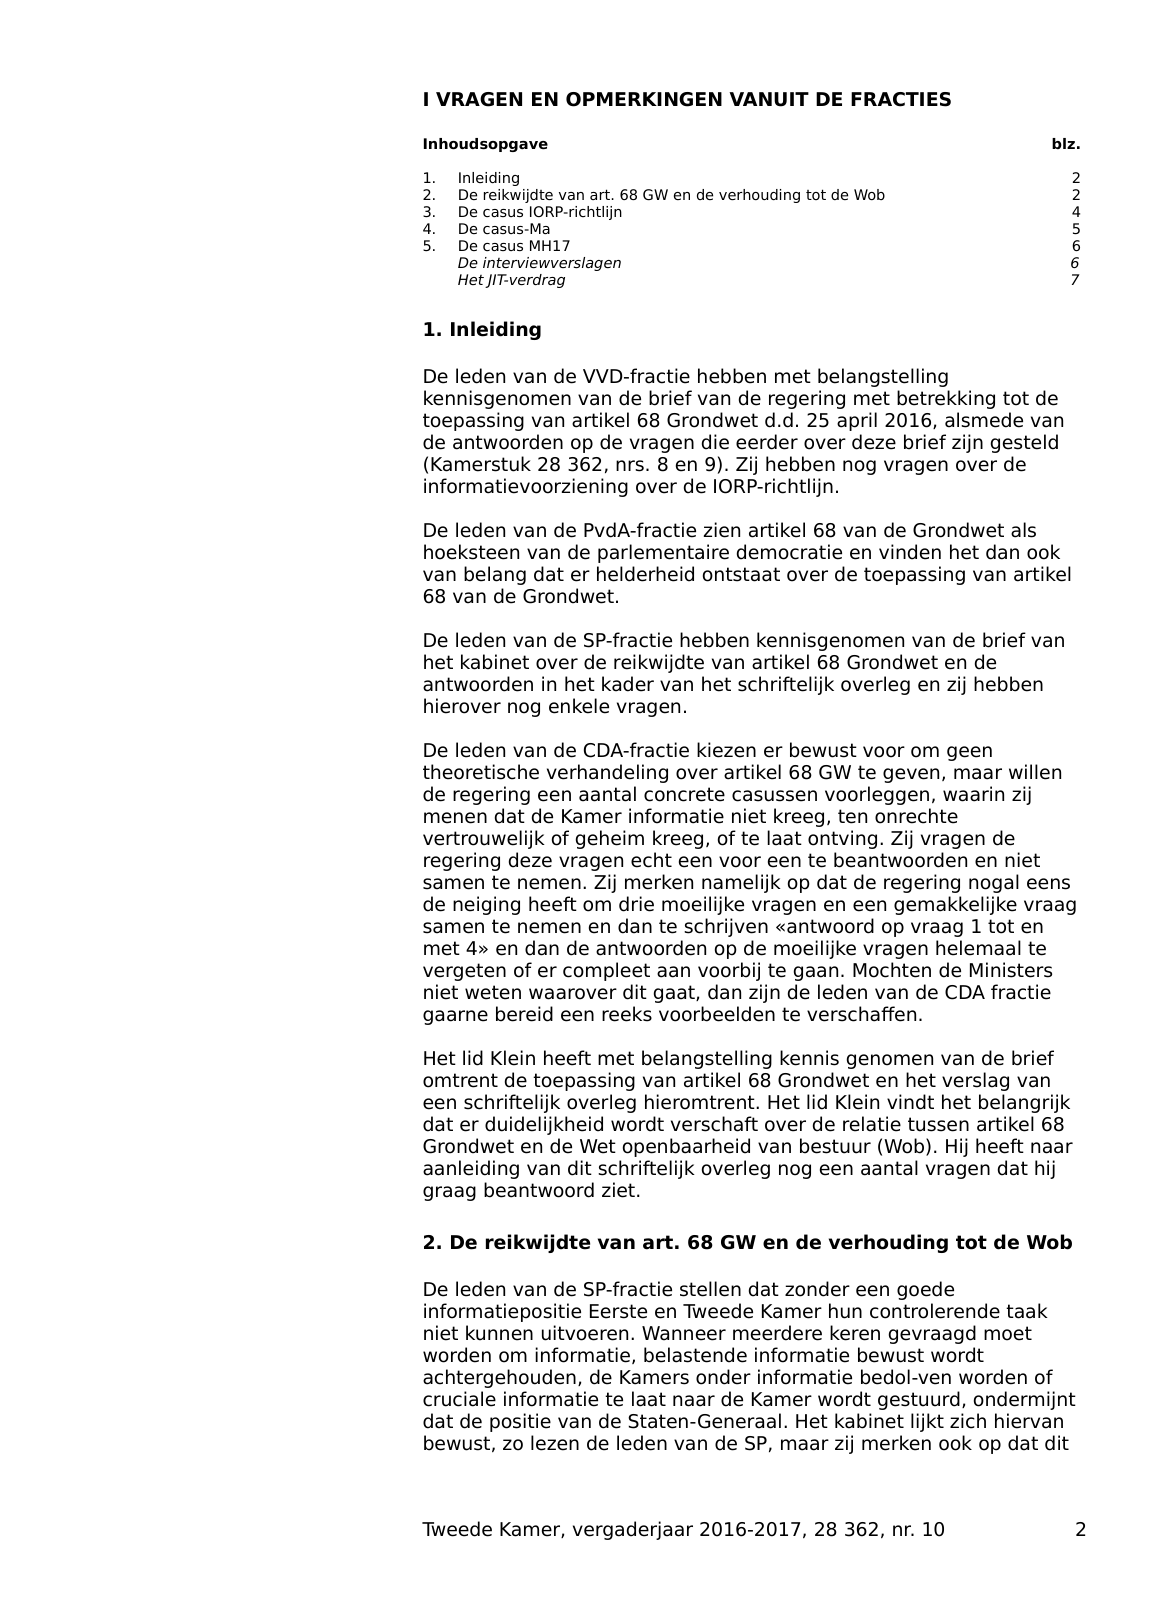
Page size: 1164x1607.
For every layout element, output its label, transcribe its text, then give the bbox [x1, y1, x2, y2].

subtitle 2. De reikwijdte van art. 68 GW en de verhouding tot de Wob [422, 1232, 1087, 1254]
table_cell Inleiding [452, 170, 1028, 187]
table_cell [422, 255, 452, 272]
text De leden van de PvdA-fractie zien artikel 68 van de Grondwet als hoeksteen van de parlementaire democratie en vinden het dan ook van belang dat er helderheid ontstaat over de toepassing van artikel 68 van de Grondwet. [422, 520, 1087, 608]
table_cell Het JIT-verdrag [452, 272, 1028, 289]
table_cell 2 [1028, 170, 1087, 187]
table_cell 2. [422, 187, 452, 204]
subtitle 1. Inleiding [422, 319, 1087, 341]
table_cell 5 [1028, 221, 1087, 238]
table_cell 2 [1028, 187, 1087, 204]
table_cell [1028, 153, 1087, 170]
table_cell De interviewverslagen [452, 255, 1028, 272]
table_cell 4. [422, 221, 452, 238]
table_cell 1. [422, 170, 452, 187]
table_header blz. [1028, 136, 1087, 153]
table_cell 6 [1028, 238, 1087, 255]
table_cell [422, 272, 452, 289]
table_header Inhoudsopgave [422, 136, 1028, 153]
table_cell 6 [1028, 255, 1087, 272]
table_cell [452, 153, 1028, 170]
table_cell De casus MH17 [452, 238, 1028, 255]
text De leden van de SP-fractie stellen dat zonder een goede informatiepositie Eerste en Tweede Kamer hun controlerende taak niet kunnen uitvoeren. Wanneer meerdere keren gevraagd moet worden om informatie, belastende informatie bewust wordt achtergehouden, de Kamers onder informatie bedol-ven worden of cruciale informatie te laat naar de Kamer wordt gestuurd, ondermijnt dat de positie van de Staten-Generaal. Het kabinet lijkt zich hiervan bewust, zo lezen de leden van de SP, maar zij merken ook op dat dit [422, 1279, 1087, 1455]
table_cell 5. [422, 238, 452, 255]
table_cell 4 [1028, 204, 1087, 221]
text De leden van de VVD-fractie hebben met belangstelling kennisgenomen van de brief van de regering met betrekking tot de toepassing van artikel 68 Grondwet d.d. 25 april 2016, alsmede van de antwoorden op de vragen die eerder over deze brief zijn gesteld (Kamerstuk 28 362, nrs. 8 en 9). Zij hebben nog vragen over de informatievoorziening over de IORP-richtlijn. [422, 366, 1087, 498]
subtitle I VRAGEN EN OPMERKINGEN VANUIT DE FRACTIES [422, 89, 1087, 111]
text De leden van de CDA-fractie kiezen er bewust voor om geen theoretische verhandeling over artikel 68 GW te geven, maar willen de regering een aantal concrete casussen voorleggen, waarin zij menen dat de Kamer informatie niet kreeg, ten onrechte vertrouwelijk of geheim kreeg, of te laat ontving. Zij vragen de regering deze vragen echt een voor een te beantwoorden en niet samen te nemen. Zij merken namelijk op dat de regering nogal eens de neiging heeft om drie moeilijke vragen en een gemakkelijke vraag samen te nemen en dan te schrijven «antwoord op vraag 1 tot en met 4» en dan de antwoorden op de moeilijke vragen helemaal te vergeten of er compleet aan voorbij te gaan. Mochten de Ministers niet weten waarover dit gaat, dan zijn de leden van de CDA fractie gaarne bereid een reeks voorbeelden te verschaffen. [422, 740, 1087, 1026]
table_cell [422, 153, 452, 170]
table_cell 7 [1028, 272, 1087, 289]
text Het lid Klein heeft met belangstelling kennis genomen van de brief omtrent de toepassing van artikel 68 Grondwet en het verslag van een schriftelijk overleg hieromtrent. Het lid Klein vindt het belangrijk dat er duidelijkheid wordt verschaft over de relatie tussen artikel 68 Grondwet en de Wet openbaarheid van bestuur (Wob). Hij heeft naar aanleiding van dit schriftelijk overleg nog een aantal vragen dat hij graag beantwoord ziet. [422, 1048, 1087, 1202]
table_cell De casus-Ma [452, 221, 1028, 238]
table_cell De reikwijdte van art. 68 GW en de verhouding tot de Wob [452, 187, 1028, 204]
text De leden van de SP-fractie hebben kennisgenomen van de brief van het kabinet over de reikwijdte van artikel 68 Grondwet en de antwoorden in het kader van het schriftelijk overleg en zij hebben hierover nog enkele vragen. [422, 630, 1087, 718]
table_cell De casus IORP-richtlijn [452, 204, 1028, 221]
table_cell 3. [422, 204, 452, 221]
